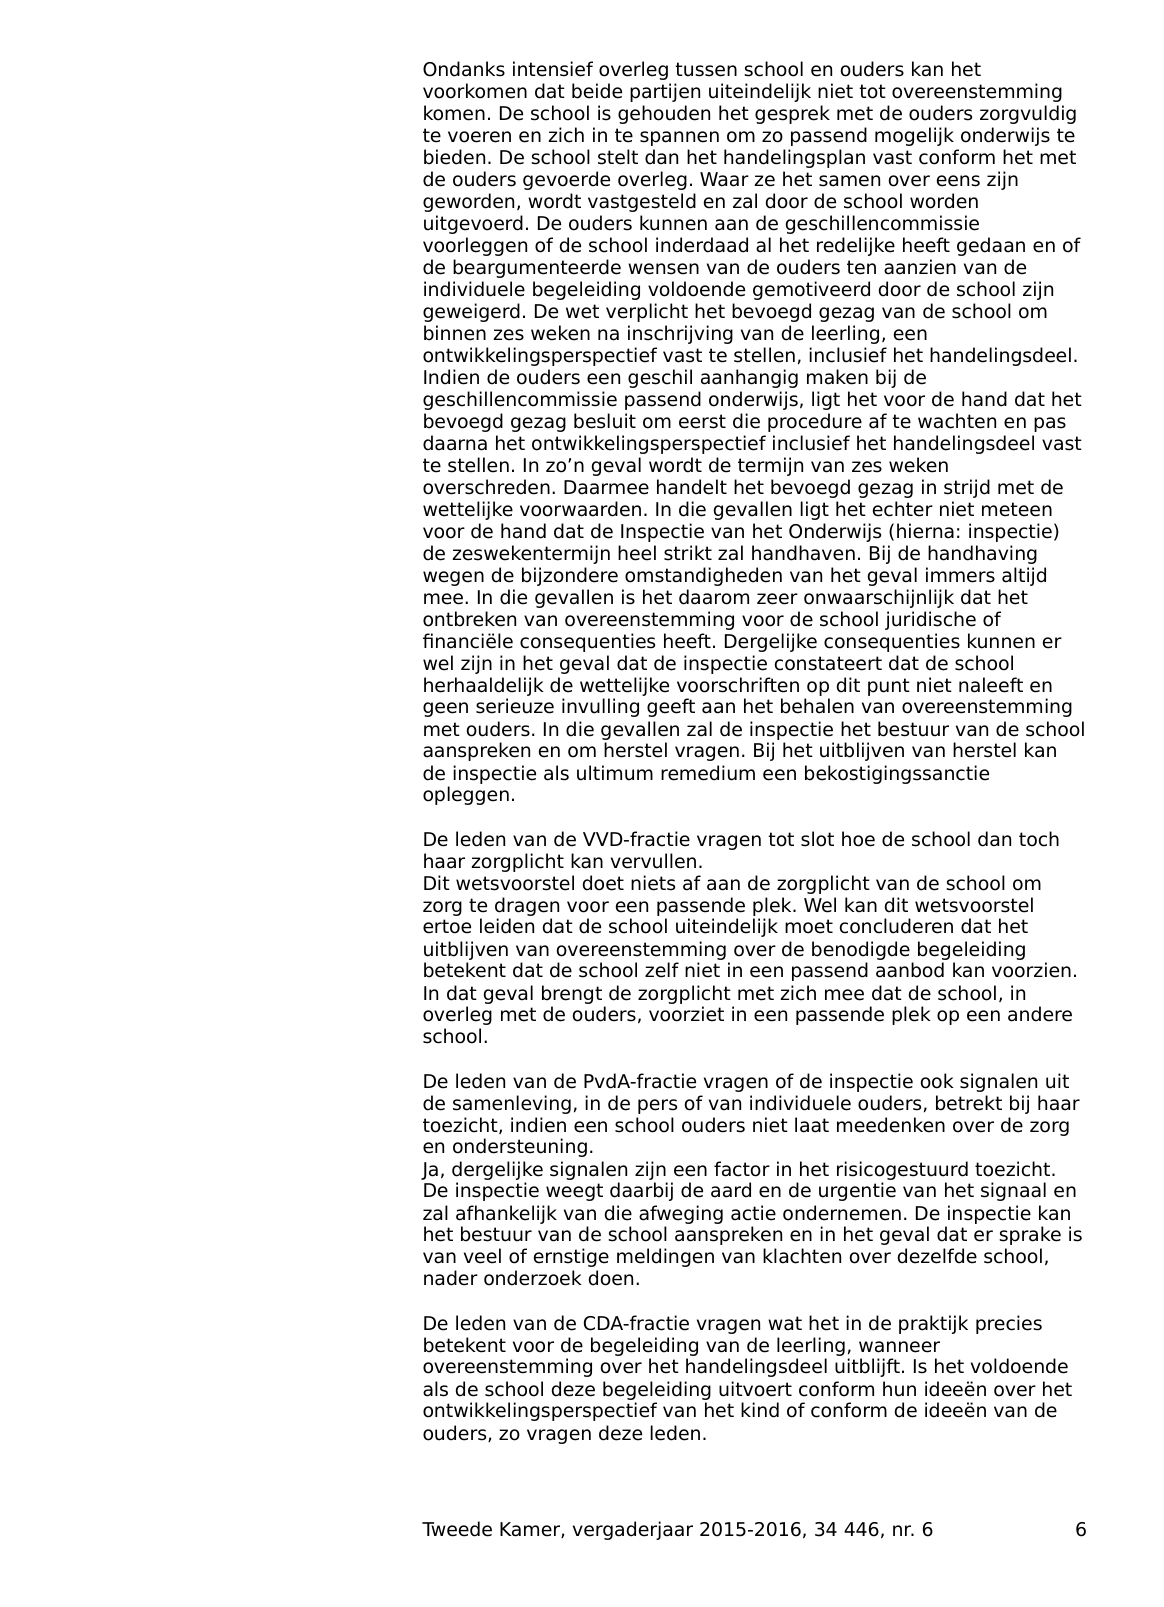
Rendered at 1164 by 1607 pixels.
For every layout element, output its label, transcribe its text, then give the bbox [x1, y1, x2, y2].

text Dit wetsvoorstel doet niets af aan de zorgplicht van de school om zorg te dragen voor een passende plek. Wel kan dit wetsvoorstel ertoe leiden dat de school uiteindelijk moet concluderen dat het uitblijven van overeenstemming over de benodigde begeleiding betekent dat de school zelf niet in een passend aanbod kan voorzien. In dat geval brengt de zorgplicht met zich mee dat de school, in overleg met de ouders, voorziet in een passende plek op een andere school. [422, 872, 1087, 1048]
text De leden van de CDA-fractie vragen wat het in de praktijk precies betekent voor de begeleiding van de leerling, wanneer overeenstemming over het handelingsdeel uitblijft. Is het voldoende als de school deze begeleiding uitvoert conform hun ideeën over het ontwikkelingsperspectief van het kind of conform de ideeën van de ouders, zo vragen deze leden. [422, 1312, 1087, 1444]
text De leden van de PvdA-fractie vragen of de inspectie ook signalen uit de samenleving, in de pers of van individuele ouders, betrekt bij haar toezicht, indien een school ouders niet laat meedenken over de zorg en ondersteuning. [422, 1071, 1087, 1158]
text Ja, dergelijke signalen zijn een factor in het risicogestuurd toezicht. De inspectie weegt daarbij de aard en de urgentie van het signaal en zal afhankelijk van die afweging actie ondernemen. De inspectie kan het bestuur van de school aanspreken en in het geval dat er sprake is van veel of ernstige meldingen van klachten over dezelfde school, nader onderzoek doen. [422, 1158, 1087, 1290]
text Ondanks intensief overleg tussen school en ouders kan het voorkomen dat beide partijen uiteindelijk niet tot overeenstemming komen. De school is gehouden het gesprek met de ouders zorgvuldig te voeren en zich in te spannen om zo passend mogelijk onderwijs te bieden. De school stelt dan het handelingsplan vast conform het met de ouders gevoerde overleg. Waar ze het samen over eens zijn geworden, wordt vastgesteld en zal door de school worden uitgevoerd. De ouders kunnen aan de geschillencommissie voorleggen of de school inderdaad al het redelijke heeft gedaan en of de beargumenteerde wensen van de ouders ten aanzien van de individuele begeleiding voldoende gemotiveerd door de school zijn geweigerd. De wet verplicht het bevoegd gezag van de school om binnen zes weken na inschrijving van de leerling, een ontwikkelingsperspectief vast te stellen, inclusief het handelingsdeel. Indien de ouders een geschil aanhangig maken bij de geschillencommissie passend onderwijs, ligt het voor de hand dat het bevoegd gezag besluit om eerst die procedure af te wachten en pas daarna het ontwikkelingsperspectief inclusief het handelingsdeel vast te stellen. In zo’n geval wordt de termijn van zes weken overschreden. Daarmee handelt het bevoegd gezag in strijd met de wettelijke voorwaarden. In die gevallen ligt het echter niet meteen voor de hand dat de Inspectie van het Onderwijs (hierna: inspectie) de zeswekentermijn heel strikt zal handhaven. Bij de handhaving wegen de bijzondere omstandigheden van het geval immers altijd mee. In die gevallen is het daarom zeer onwaarschijnlijk dat het ontbreken van overeenstemming voor de school juridische of financiële consequenties heeft. Dergelijke consequenties kunnen er wel zijn in het geval dat de inspectie constateert dat de school herhaaldelijk de wettelijke voorschriften op dit punt niet naleeft en geen serieuze invulling geeft aan het behalen van overeenstemming met ouders. In die gevallen zal de inspectie het bestuur van de school aanspreken en om herstel vragen. Bij het uitblijven van herstel kan de inspectie als ultimum remedium een bekostigingssanctie opleggen. [422, 59, 1087, 806]
text De leden van de VVD-fractie vragen tot slot hoe de school dan toch haar zorgplicht kan vervullen. [422, 828, 1087, 872]
